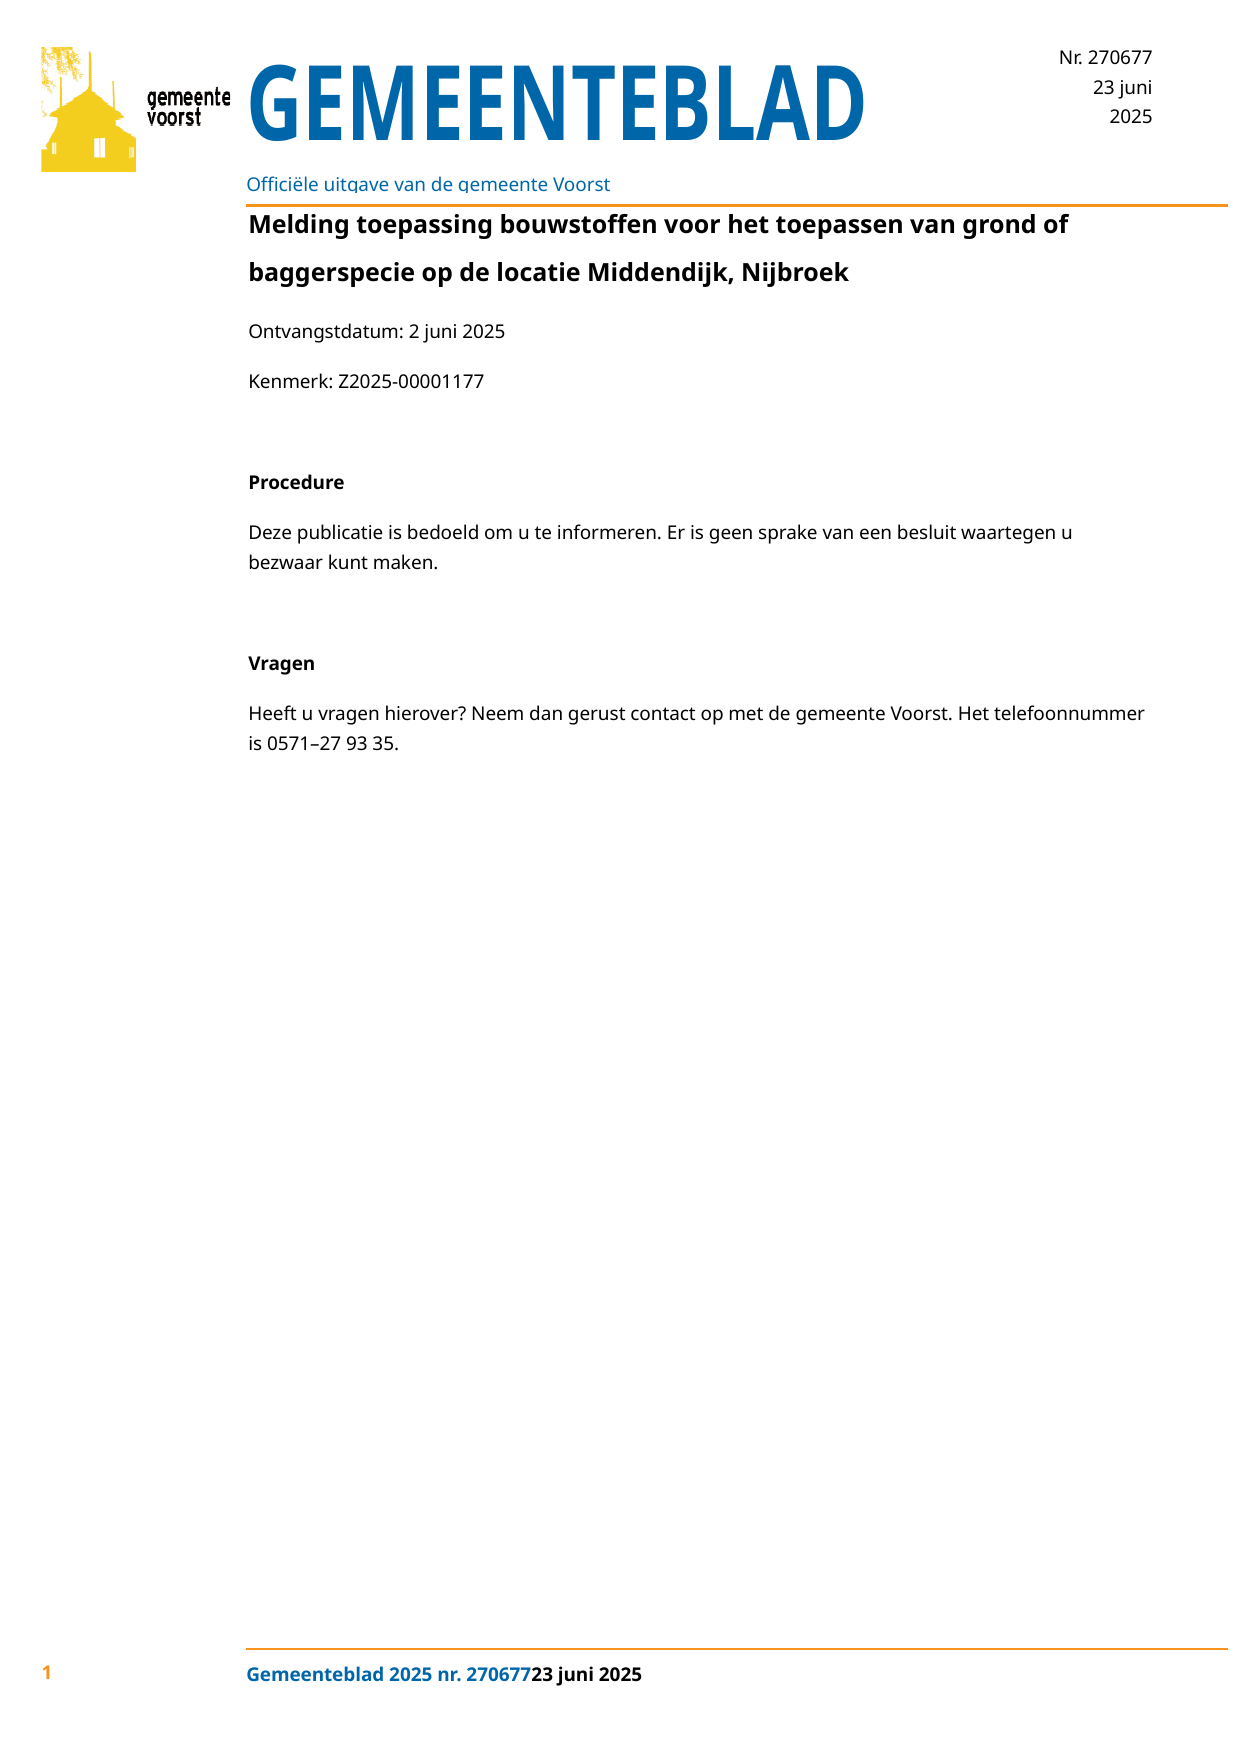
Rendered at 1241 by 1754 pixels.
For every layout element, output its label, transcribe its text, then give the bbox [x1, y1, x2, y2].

picture [41, 47, 231, 172]
text Procedure [248, 469, 1152, 495]
text Kenmerk: Z2025-00001177 [248, 368, 1152, 394]
text Vragen [248, 650, 1152, 676]
text Heeft u vragen hierover? Neem dan gerust contact op met de gemeente Voorst. Het telefoonnummer is 0571–27 93 35. [248, 700, 1152, 756]
text Melding toepassing bouwstoffen voor het toepassen van grond of baggerspecie op de locatie Middendijk, Nijbroek [248, 207, 1152, 288]
text Deze publicatie is bedoeld om u te informeren. Er is geen sprake van een besluit waartegen u bezwaar kunt maken. [248, 519, 1152, 575]
text Ontvangstdatum: 2 juni 2025 [248, 318, 1152, 344]
